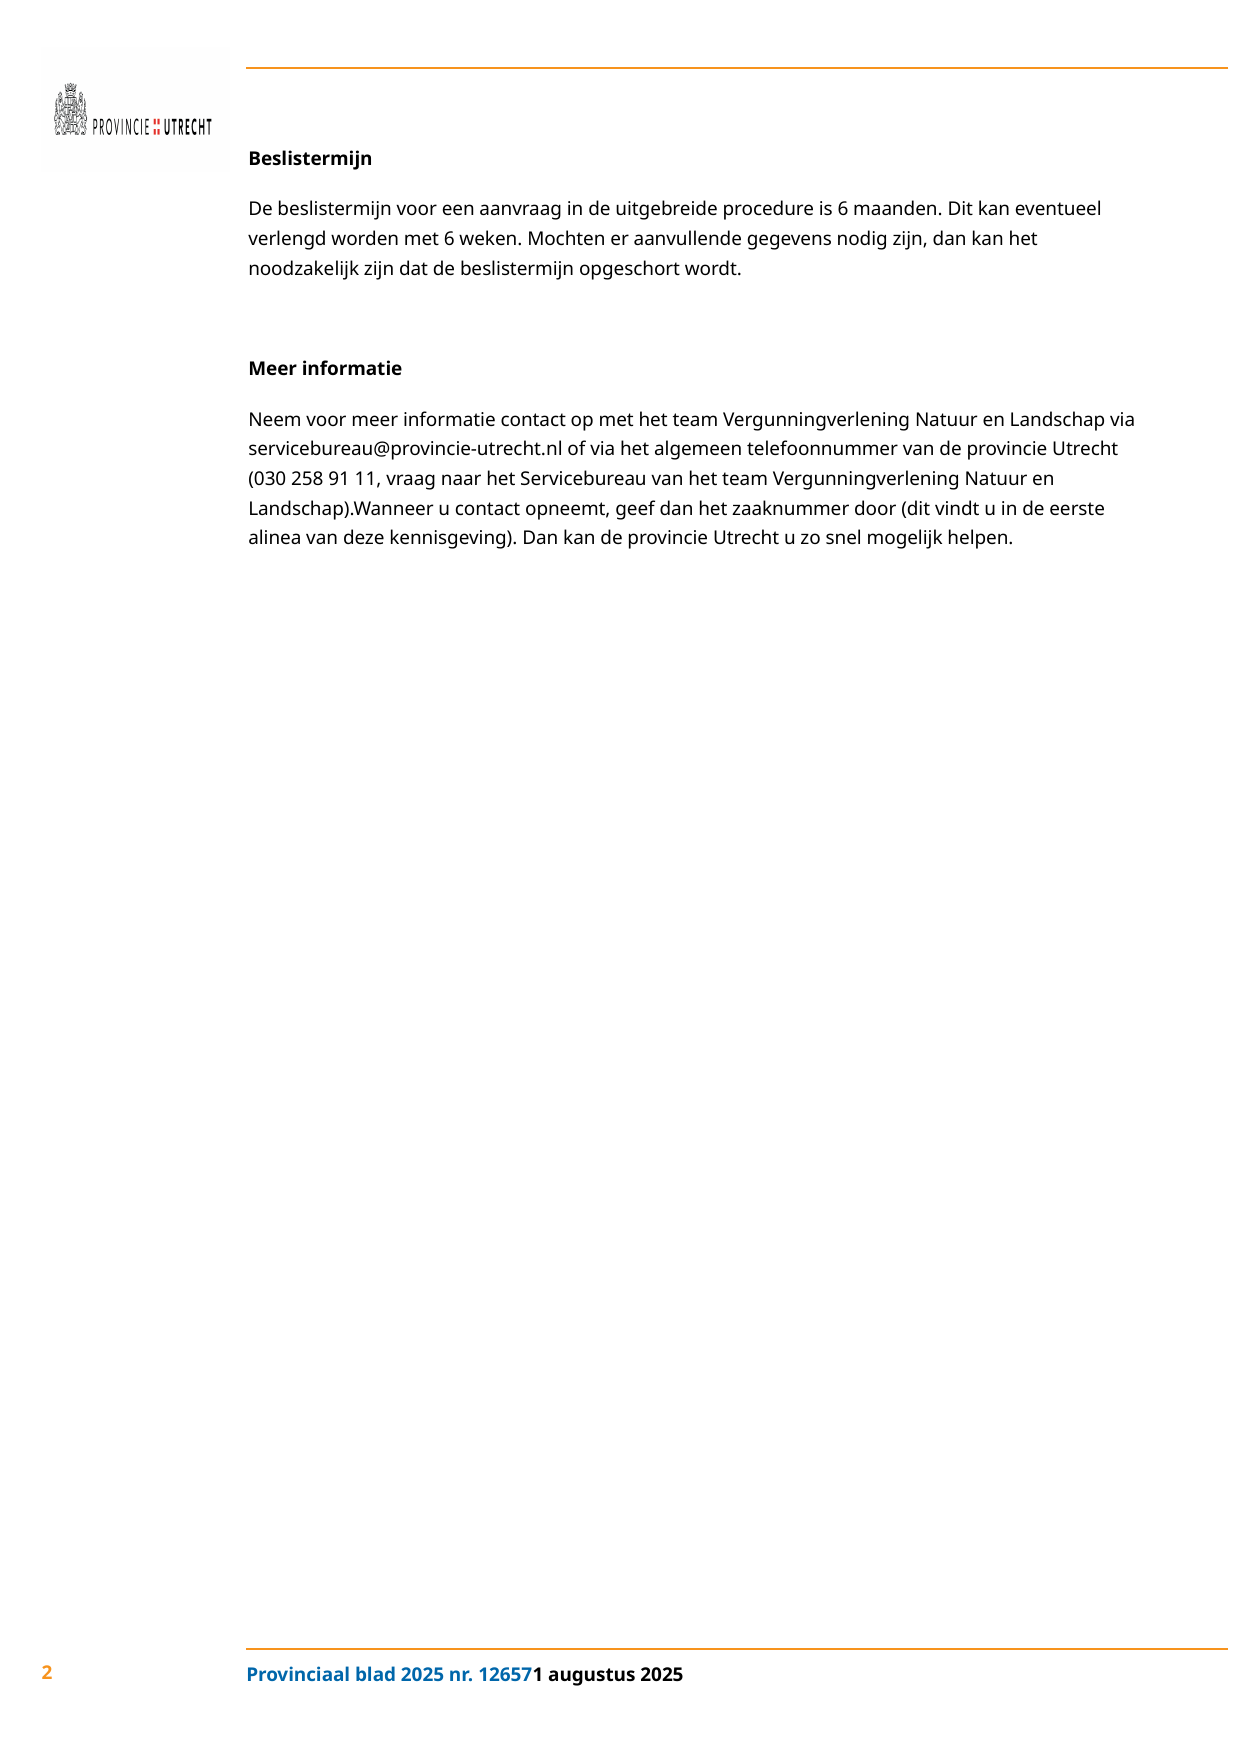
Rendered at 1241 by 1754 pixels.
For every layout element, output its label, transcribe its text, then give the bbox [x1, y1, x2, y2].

text Beslistermijn [248, 145, 1152, 171]
text Neem voor meer informatie contact op met het team Vergunningverlening Natuur en Landschap via servicebureau@provincie-utrecht.nl of via het algemeen telefoonnummer van de provincie Utrecht (030 258 91 11, vraag naar het Servicebureau van het team Vergunningverlening Natuur en Landschap).Wanneer u contact opneemt, geef dan het zaaknummer door (dit vindt u in de eerste alinea van deze kennisgeving). Dan kan de provincie Utrecht u zo snel mogelijk helpen. [248, 406, 1152, 550]
text Meer informatie [248, 356, 1152, 381]
text De beslistermijn voor een aanvraag in de uitgebreide procedure is 6 maanden. Dit kan eventueel verlengd worden met 6 weken. Mochten er aanvullende gegevens nodig zijn, dan kan het noodzakelijk zijn dat de beslistermijn opgeschort wordt. [248, 196, 1152, 281]
picture [41, 47, 231, 172]
